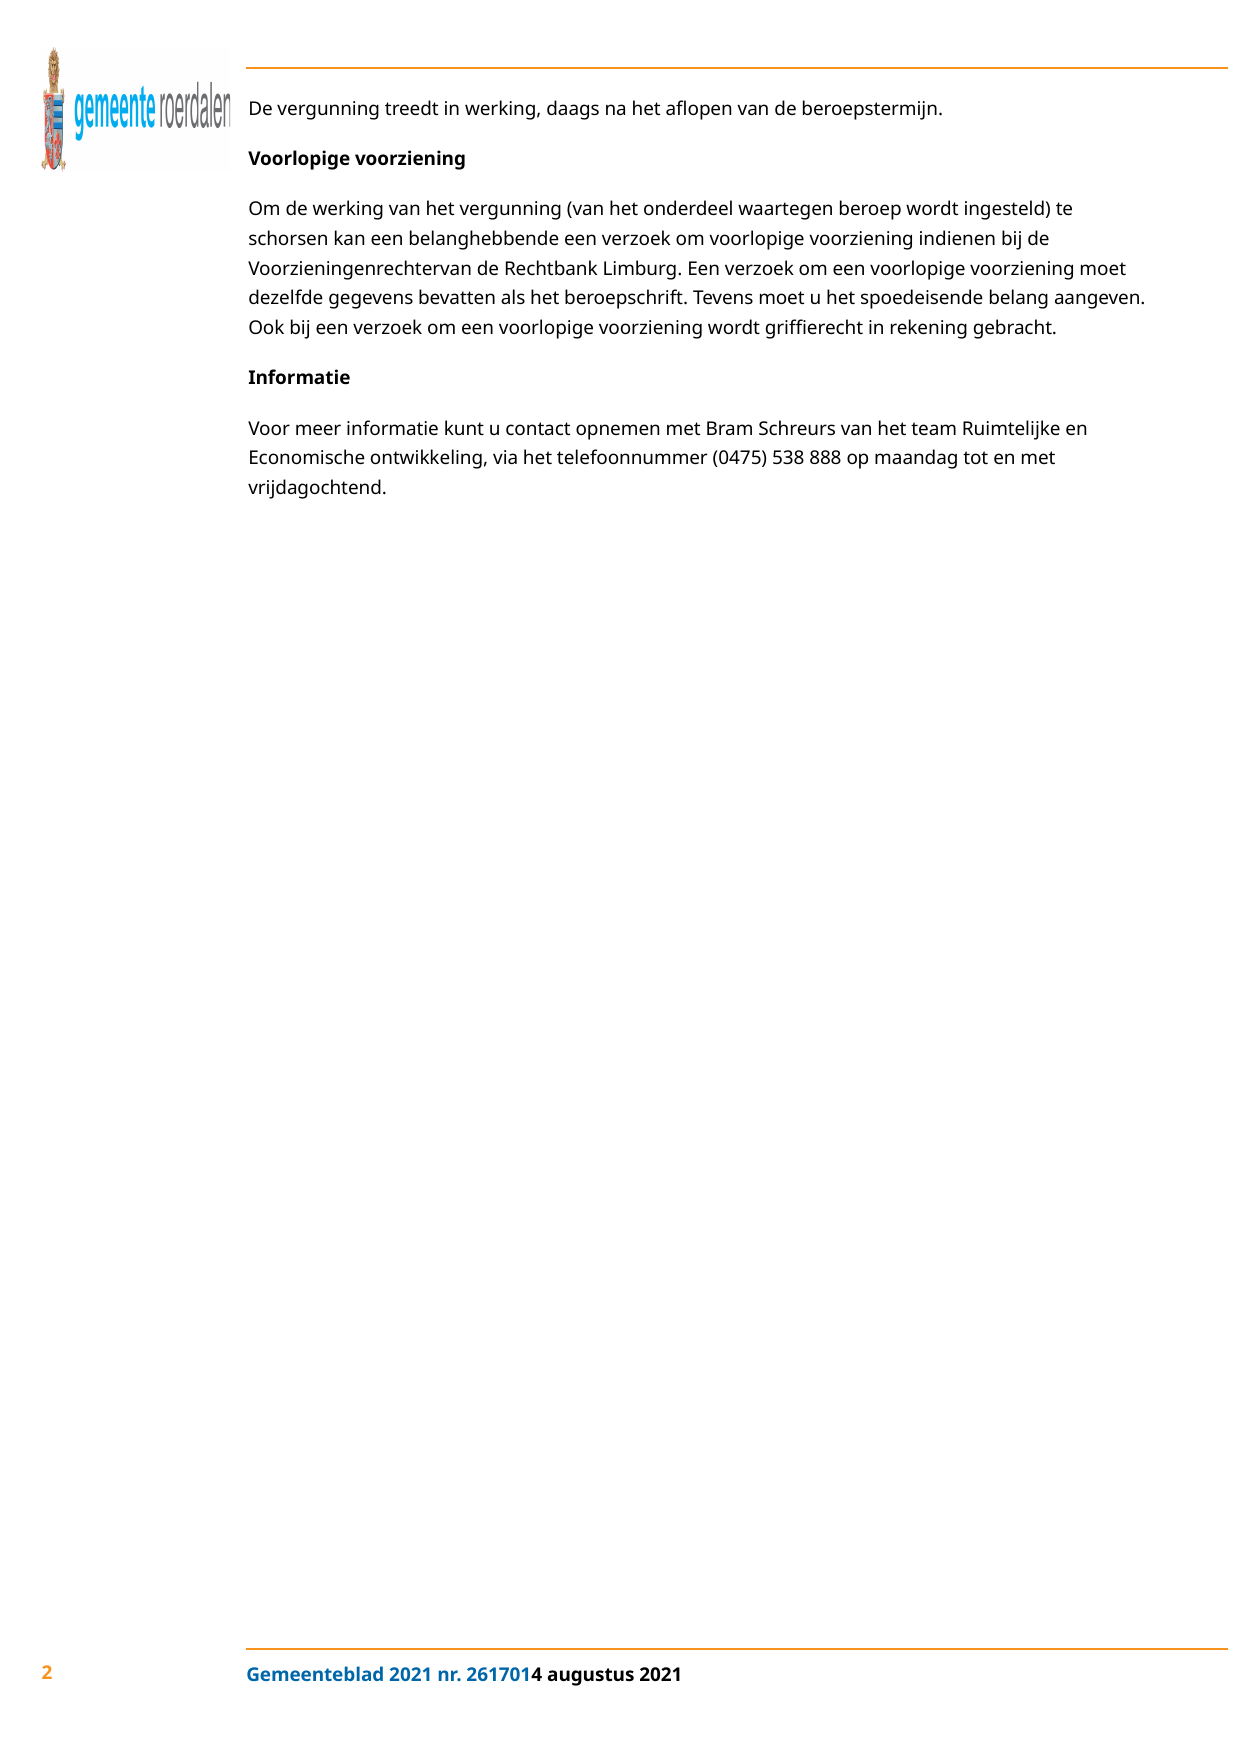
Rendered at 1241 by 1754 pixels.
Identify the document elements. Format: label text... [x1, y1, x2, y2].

text Om de werking van het vergunning (van het onderdeel waartegen beroep wordt ingesteld) te schorsen kan een belanghebbende een verzoek om voorlopige voorziening indienen bij de Voorzieningenrechtervan de Rechtbank Limburg. Een verzoek om een voorlopige voorziening moet dezelfde gegevens bevatten als het beroepschrift. Tevens moet u het spoedeisende belang aangeven. Ook bij een verzoek om een voorlopige voorziening wordt griffierecht in rekening gebracht. [248, 196, 1152, 340]
text Voor meer informatie kunt u contact opnemen met Bram Schreurs van het team Ruimtelijke en Economische ontwikkeling, via het telefoonnummer (0475) 538 888 op maandag tot en met vrijdagochtend. [248, 415, 1152, 500]
text Voorlopige voorziening [248, 145, 1152, 171]
picture [41, 47, 231, 172]
text De vergunning treedt in werking, daags na het aflopen van de beroepstermijn. [248, 95, 1152, 121]
text Informatie [248, 364, 1152, 390]
